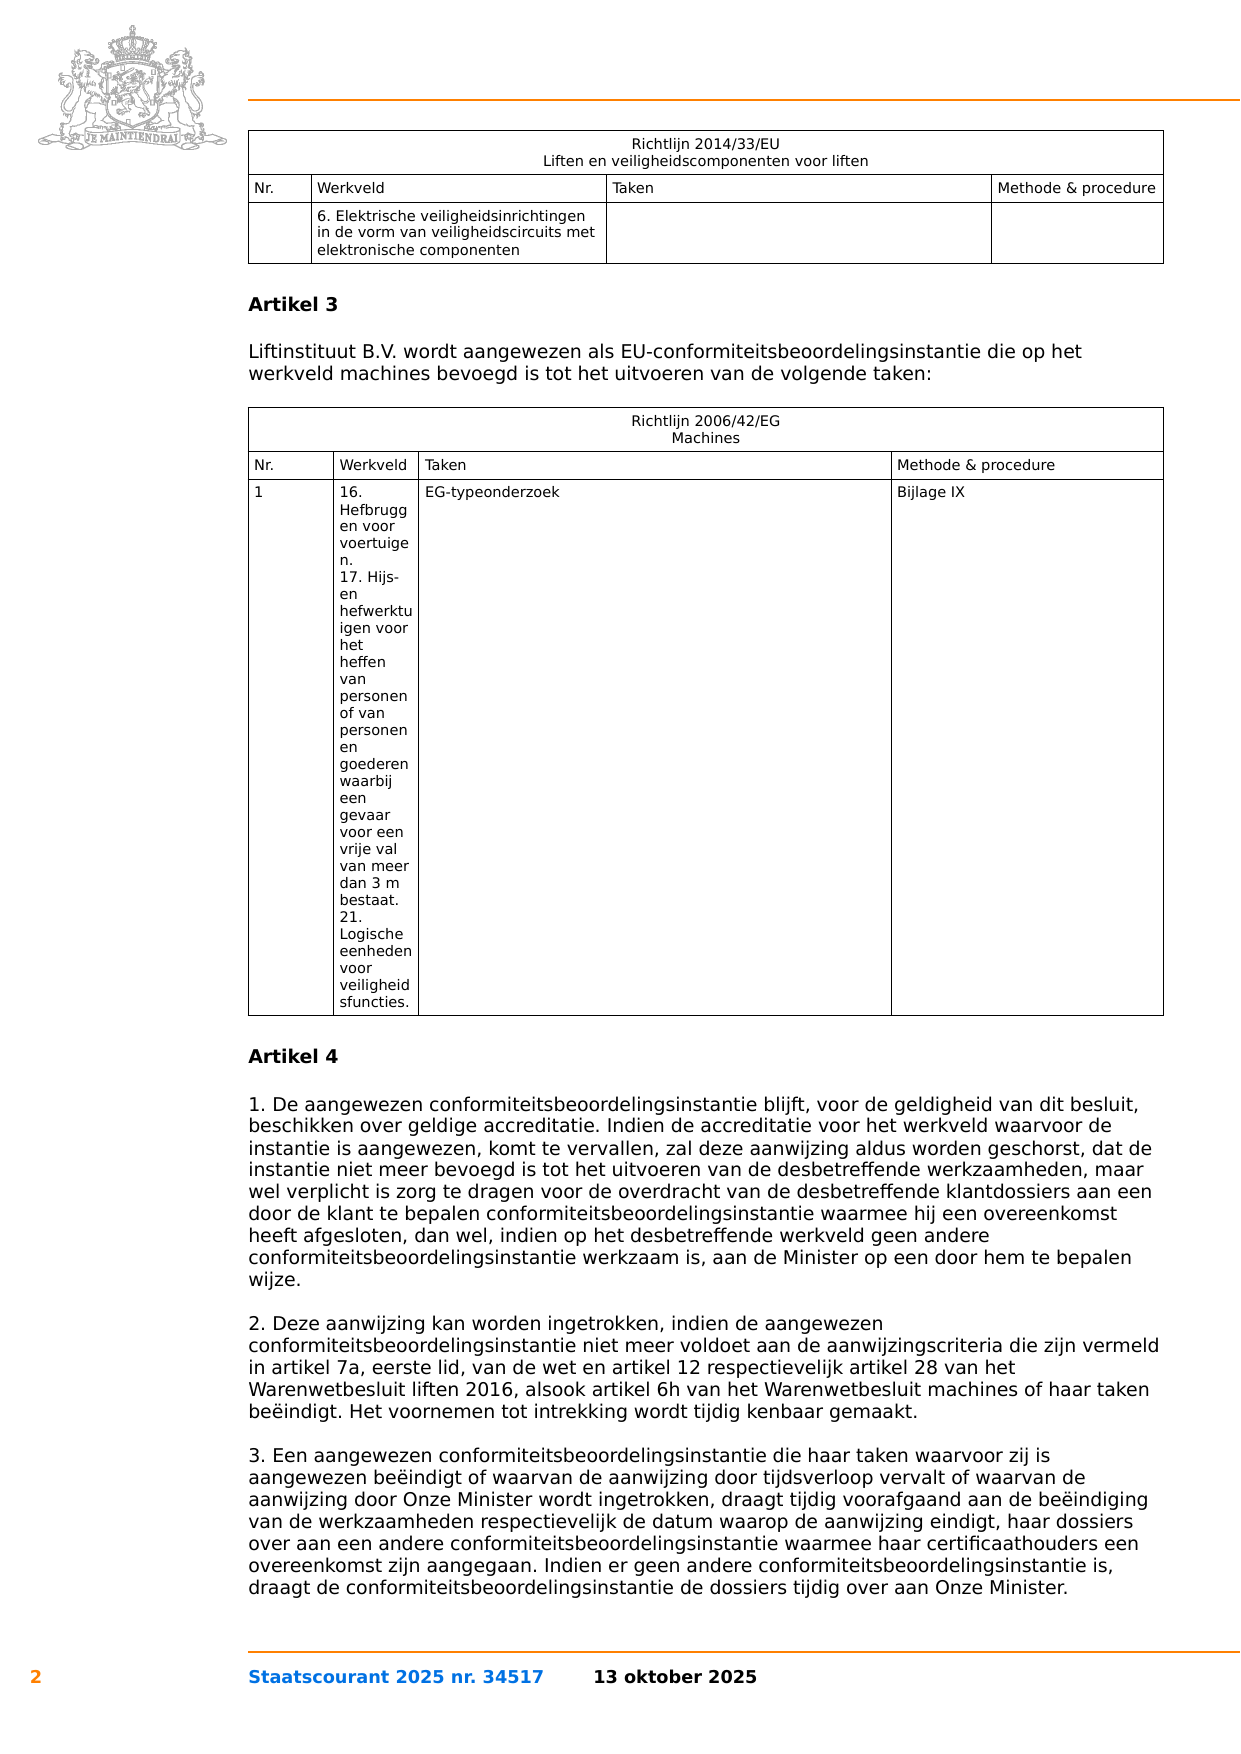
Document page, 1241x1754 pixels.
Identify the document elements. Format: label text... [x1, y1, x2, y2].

table_cell Taken [419, 452, 891, 479]
table_cell Werkveld [334, 452, 418, 479]
table_cell Nr. [249, 452, 333, 479]
table_cell Methode & procedure [992, 175, 1163, 202]
table_cell Methode & procedure [892, 452, 1163, 479]
text Liftinstituut B.V. wordt aangewezen als EU-conformiteitsbeoordelingsinstantie die op het werkveld machines bevoegd is tot het uitvoeren van de volgende taken: [248, 341, 1163, 385]
table_cell Werkveld [312, 175, 606, 202]
text 2. Deze aanwijzing kan worden ingetrokken, indien de aangewezen conformiteitsbeoordelingsinstantie niet meer voldoet aan de aanwijzingscriteria die zijn vermeld in artikel 7a, eerste lid, van de wet en artikel 12 respectievelijk artikel 28 van het Warenwetbesluit liften 2016, alsook artikel 6h van het Warenwetbesluit machines of haar taken beëindigt. Het voornemen tot intrekking wordt tijdig kenbaar gemaakt. [248, 1313, 1163, 1423]
table_cell [607, 203, 991, 263]
picture [38, 25, 227, 150]
table_cell Bijlage IX [892, 480, 1163, 1015]
table_cell [992, 203, 1163, 263]
subtitle Artikel 4 [248, 1046, 1163, 1068]
table_cell 1 [249, 480, 333, 1015]
table_header Richtlijn 2014/33/EU Liften en veiligheidscomponenten voor liften [249, 131, 1163, 174]
table_cell 6. Elektrische veiligheidsinrichtingen in de vorm van veiligheidscircuits met elektronische componenten [312, 203, 606, 263]
text 1. De aangewezen conformiteitsbeoordelingsinstantie blijft, voor de geldigheid van dit besluit, beschikken over geldige accreditatie. Indien de accreditatie voor het werkveld waarvoor de instantie is aangewezen, komt te vervallen, zal deze aanwijzing aldus worden geschorst, dat de instantie niet meer bevoegd is tot het uitvoeren van de desbetreffende werkzaamheden, maar wel verplicht is zorg te dragen voor de overdracht van de desbetreffende klantdossiers aan een door de klant te bepalen conformiteitsbeoordelingsinstantie waarmee hij een overeenkomst heeft afgesloten, dan wel, indien op het desbetreffende werkveld geen andere conformiteitsbeoordelingsinstantie werkzaam is, aan de Minister op een door hem te bepalen wijze. [248, 1093, 1163, 1291]
text 3. Een aangewezen conformiteitsbeoordelingsinstantie die haar taken waarvoor zij is aangewezen beëindigt of waarvan de aanwijzing door tijdsverloop vervalt of waarvan de aanwijzing door Onze Minister wordt ingetrokken, draagt tijdig voorafgaand aan de beëindiging van de werkzaamheden respectievelijk de datum waarop de aanwijzing eindigt, haar dossiers over aan een andere conformiteitsbeoordelingsinstantie waarmee haar certificaathouders een overeenkomst zijn aangegaan. Indien er geen andere conformiteitsbeoordelingsinstantie is, draagt de conformiteitsbeoordelingsinstantie de dossiers tijdig over aan Onze Minister. [248, 1445, 1163, 1599]
table_header Richtlijn 2006/42/EG Machines [249, 408, 1163, 451]
table_cell EG-typeonderzoek [419, 480, 891, 1015]
subtitle Artikel 3 [248, 294, 1163, 316]
table_cell [249, 203, 311, 263]
table_cell Taken [607, 175, 991, 202]
table_cell 16. Hefbruggen voor voertuigen. 17. Hijs- en hefwerktuigen voor het heffen van personen of van personen en goederen waarbij een gevaar voor een vrije val van meer dan 3 m bestaat. 21. Logische eenheden voor veiligheidsfuncties. [334, 480, 418, 1015]
table_cell Nr. [249, 175, 311, 202]
